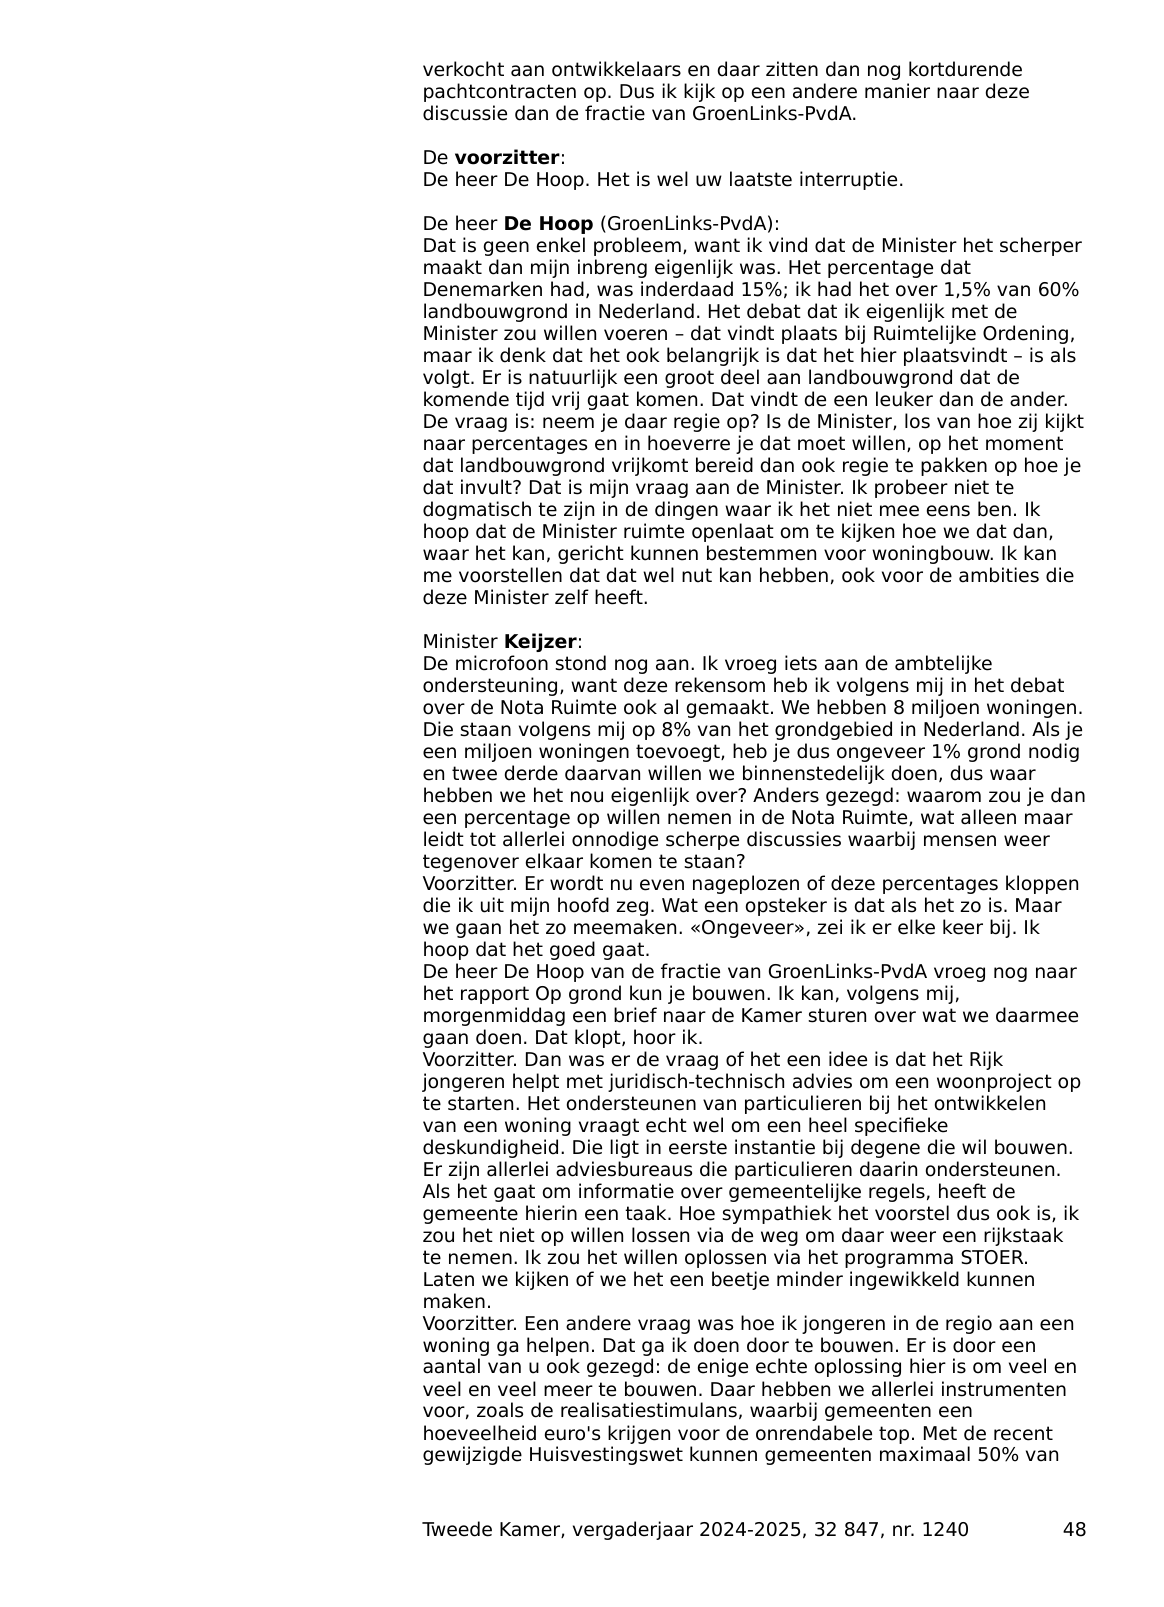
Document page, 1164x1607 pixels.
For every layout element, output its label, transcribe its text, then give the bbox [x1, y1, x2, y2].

text De voorzitter: [422, 147, 1087, 169]
text De microfoon stond nog aan. Ik vroeg iets aan de ambtelijke ondersteuning, want deze rekensom heb ik volgens mij in het debat over de Nota Ruimte ook al gemaakt. We hebben 8 miljoen woningen. Die staan volgens mij op 8% van het grondgebied in Nederland. Als je een miljoen woningen toevoegt, heb je dus ongeveer 1% grond nodig en twee derde daarvan willen we binnenstedelijk doen, dus waar hebben we het nou eigenlijk over? Anders gezegd: waarom zou je dan een percentage op willen nemen in de Nota Ruimte, wat alleen maar leidt tot allerlei onnodige scherpe discussies waarbij mensen weer tegenover elkaar komen te staan? [422, 653, 1087, 873]
text Voorzitter. Er wordt nu even nageplozen of deze percentages kloppen die ik uit mijn hoofd zeg. Wat een opsteker is dat als het zo is. Maar we gaan het zo meemaken. «Ongeveer», zei ik er elke keer bij. Ik hoop dat het goed gaat. [422, 873, 1087, 961]
text verkocht aan ontwikkelaars en daar zitten dan nog kortdurende pachtcontracten op. Dus ik kijk op een andere manier naar deze discussie dan de fractie van GroenLinks-PvdA. [422, 59, 1087, 125]
text De heer De Hoop. Het is wel uw laatste interruptie. [422, 169, 1087, 191]
text Voorzitter. Een andere vraag was hoe ik jongeren in de regio aan een woning ga helpen. Dat ga ik doen door te bouwen. Er is door een aantal van u ook gezegd: de enige echte oplossing hier is om veel en veel en veel meer te bouwen. Daar hebben we allerlei instrumenten voor, zoals de realisatiestimulans, waarbij gemeenten een hoeveelheid euro's krijgen voor de onrendabele top. Met de recent gewijzigde Huisvestingswet kunnen gemeenten maximaal 50% van [422, 1312, 1087, 1466]
text De heer De Hoop (GroenLinks-PvdA): [422, 213, 1087, 235]
text De heer De Hoop van de fractie van GroenLinks-PvdA vroeg nog naar het rapport Op grond kun je bouwen. Ik kan, volgens mij, morgenmiddag een brief naar de Kamer sturen over wat we daarmee gaan doen. Dat klopt, hoor ik. [422, 961, 1087, 1049]
text Voorzitter. Dan was er de vraag of het een idee is dat het Rijk jongeren helpt met juridisch-technisch advies om een woonproject op te starten. Het ondersteunen van particulieren bij het ontwikkelen van een woning vraagt echt wel om een heel specifieke deskundigheid. Die ligt in eerste instantie bij degene die wil bouwen. Er zijn allerlei adviesbureaus die particulieren daarin ondersteunen. Als het gaat om informatie over gemeentelijke regels, heeft de gemeente hierin een taak. Hoe sympathiek het voorstel dus ook is, ik zou het niet op willen lossen via de weg om daar weer een rijkstaak te nemen. Ik zou het willen oplossen via het programma STOER. Laten we kijken of we het een beetje minder ingewikkeld kunnen maken. [422, 1049, 1087, 1312]
text Dat is geen enkel probleem, want ik vind dat de Minister het scherper maakt dan mijn inbreng eigenlijk was. Het percentage dat Denemarken had, was inderdaad 15%; ik had het over 1,5% van 60% landbouwgrond in Nederland. Het debat dat ik eigenlijk met de Minister zou willen voeren – dat vindt plaats bij Ruimtelijke Ordening, maar ik denk dat het ook belangrijk is dat het hier plaatsvindt – is als volgt. Er is natuurlijk een groot deel aan landbouwgrond dat de komende tijd vrij gaat komen. Dat vindt de een leuker dan de ander. De vraag is: neem je daar regie op? Is de Minister, los van hoe zij kijkt naar percentages en in hoeverre je dat moet willen, op het moment dat landbouwgrond vrijkomt bereid dan ook regie te pakken op hoe je dat invult? Dat is mijn vraag aan de Minister. Ik probeer niet te dogmatisch te zijn in de dingen waar ik het niet mee eens ben. Ik hoop dat de Minister ruimte openlaat om te kijken hoe we dat dan, waar het kan, gericht kunnen bestemmen voor woningbouw. Ik kan me voorstellen dat dat wel nut kan hebben, ook voor de ambities die deze Minister zelf heeft. [422, 235, 1087, 609]
text Minister Keijzer: [422, 631, 1087, 653]
